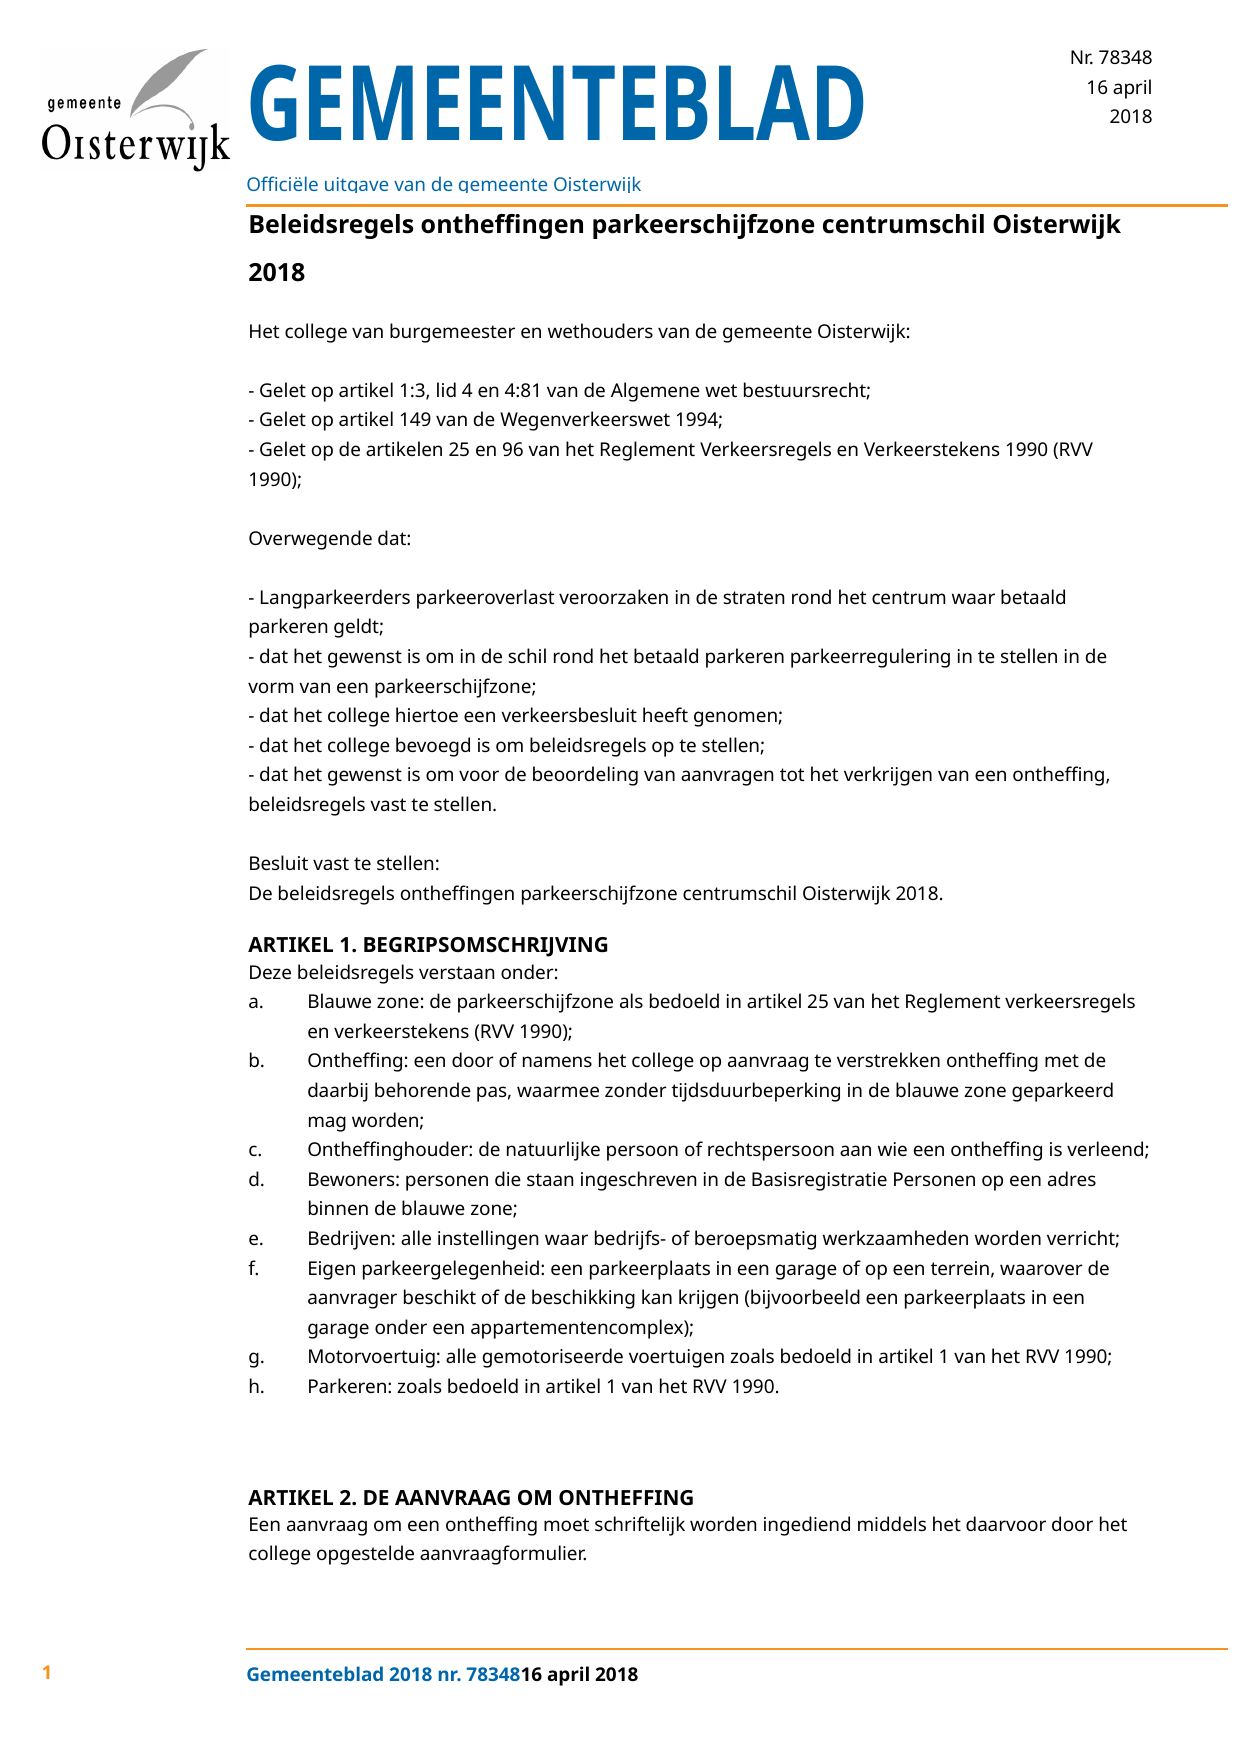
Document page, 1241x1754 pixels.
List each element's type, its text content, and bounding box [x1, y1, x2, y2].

text ARTIKEL 2. DE AANVRAAG OM ONTHEFFING [248, 1483, 1152, 1511]
text Beleidsregels ontheffingen parkeerschijfzone centrumschil Oisterwijk 2018 [248, 207, 1152, 288]
text - Langparkeerders parkeeroverlast veroorzaken in de straten rond het centrum waar betaald parkeren geldt; [248, 584, 1152, 639]
text Het college van burgemeester en wethouders van de gemeente Oisterwijk: [248, 318, 1152, 344]
text Besluit vast te stellen: [248, 850, 1152, 876]
text - dat het college hiertoe een verkeersbesluit heeft genomen; [248, 702, 1152, 728]
list Blauwe zone: de parkeerschijfzone als bedoeld in artikel 25 van het Reglement verkeersregels en verkeerstekens (RVV 1990); [248, 988, 1152, 1044]
list Bedrijven: alle instellingen waar bedrijfs- of beroepsmatig werkzaamheden worden verricht; [248, 1225, 1152, 1251]
picture [41, 47, 231, 172]
list Parkeren: zoals bedoeld in artikel 1 van het RVV 1990. [248, 1373, 1152, 1399]
text Een aanvraag om een ontheffing moet schriftelijk worden ingediend middels het daarvoor door het college opgestelde aanvraagformulier. [248, 1511, 1152, 1566]
text De beleidsregels ontheffingen parkeerschijfzone centrumschil Oisterwijk 2018. [248, 880, 1152, 906]
text - dat het gewenst is om in de schil rond het betaald parkeren parkeerregulering in te stellen in de vorm van een parkeerschijfzone; [248, 643, 1152, 699]
list Motorvoertuig: alle gemotoriseerde voertuigen zoals bedoeld in artikel 1 van het RVV 1990; [248, 1343, 1152, 1369]
list Ontheffing: een door of namens het college op aanvraag te verstrekken ontheffing met de daarbij behorende pas, waarmee zonder tijdsduurbeperking in de blauwe zone geparkeerd mag worden; [248, 1048, 1152, 1132]
text - Gelet op de artikelen 25 en 96 van het Reglement Verkeersregels en Verkeerstekens 1990 (RVV 1990); [248, 436, 1152, 492]
text - Gelet op artikel 1:3, lid 4 en 4:81 van de Algemene wet bestuursrecht; [248, 377, 1152, 403]
text - dat het gewenst is om voor de beoordeling van aanvragen tot het verkrijgen van een ontheffing, beleidsregels vast te stellen. [248, 762, 1152, 817]
list Bewoners: personen die staan ingeschreven in de Basisregistratie Personen op een adres binnen de blauwe zone; [248, 1166, 1152, 1221]
list Ontheffinghouder: de natuurlijke persoon of rechtspersoon aan wie een ontheffing is verleend; [248, 1136, 1152, 1162]
text - dat het college bevoegd is om beleidsregels op te stellen; [248, 732, 1152, 758]
text ARTIKEL 1. BEGRIPSOMSCHRIJVING [248, 930, 1152, 959]
text Overwegende dat: [248, 525, 1152, 551]
text - Gelet op artikel 149 van de Wegenverkeerswet 1994; [248, 407, 1152, 432]
list Eigen parkeergelegenheid: een parkeerplaats in een garage of op een terrein, waarover de aanvrager beschikt of de beschikking kan krijgen (bijvoorbeeld een parkeerplaats in een garage onder een appartementencomplex); [248, 1255, 1152, 1339]
text Deze beleidsregels verstaan onder: [248, 959, 1152, 984]
